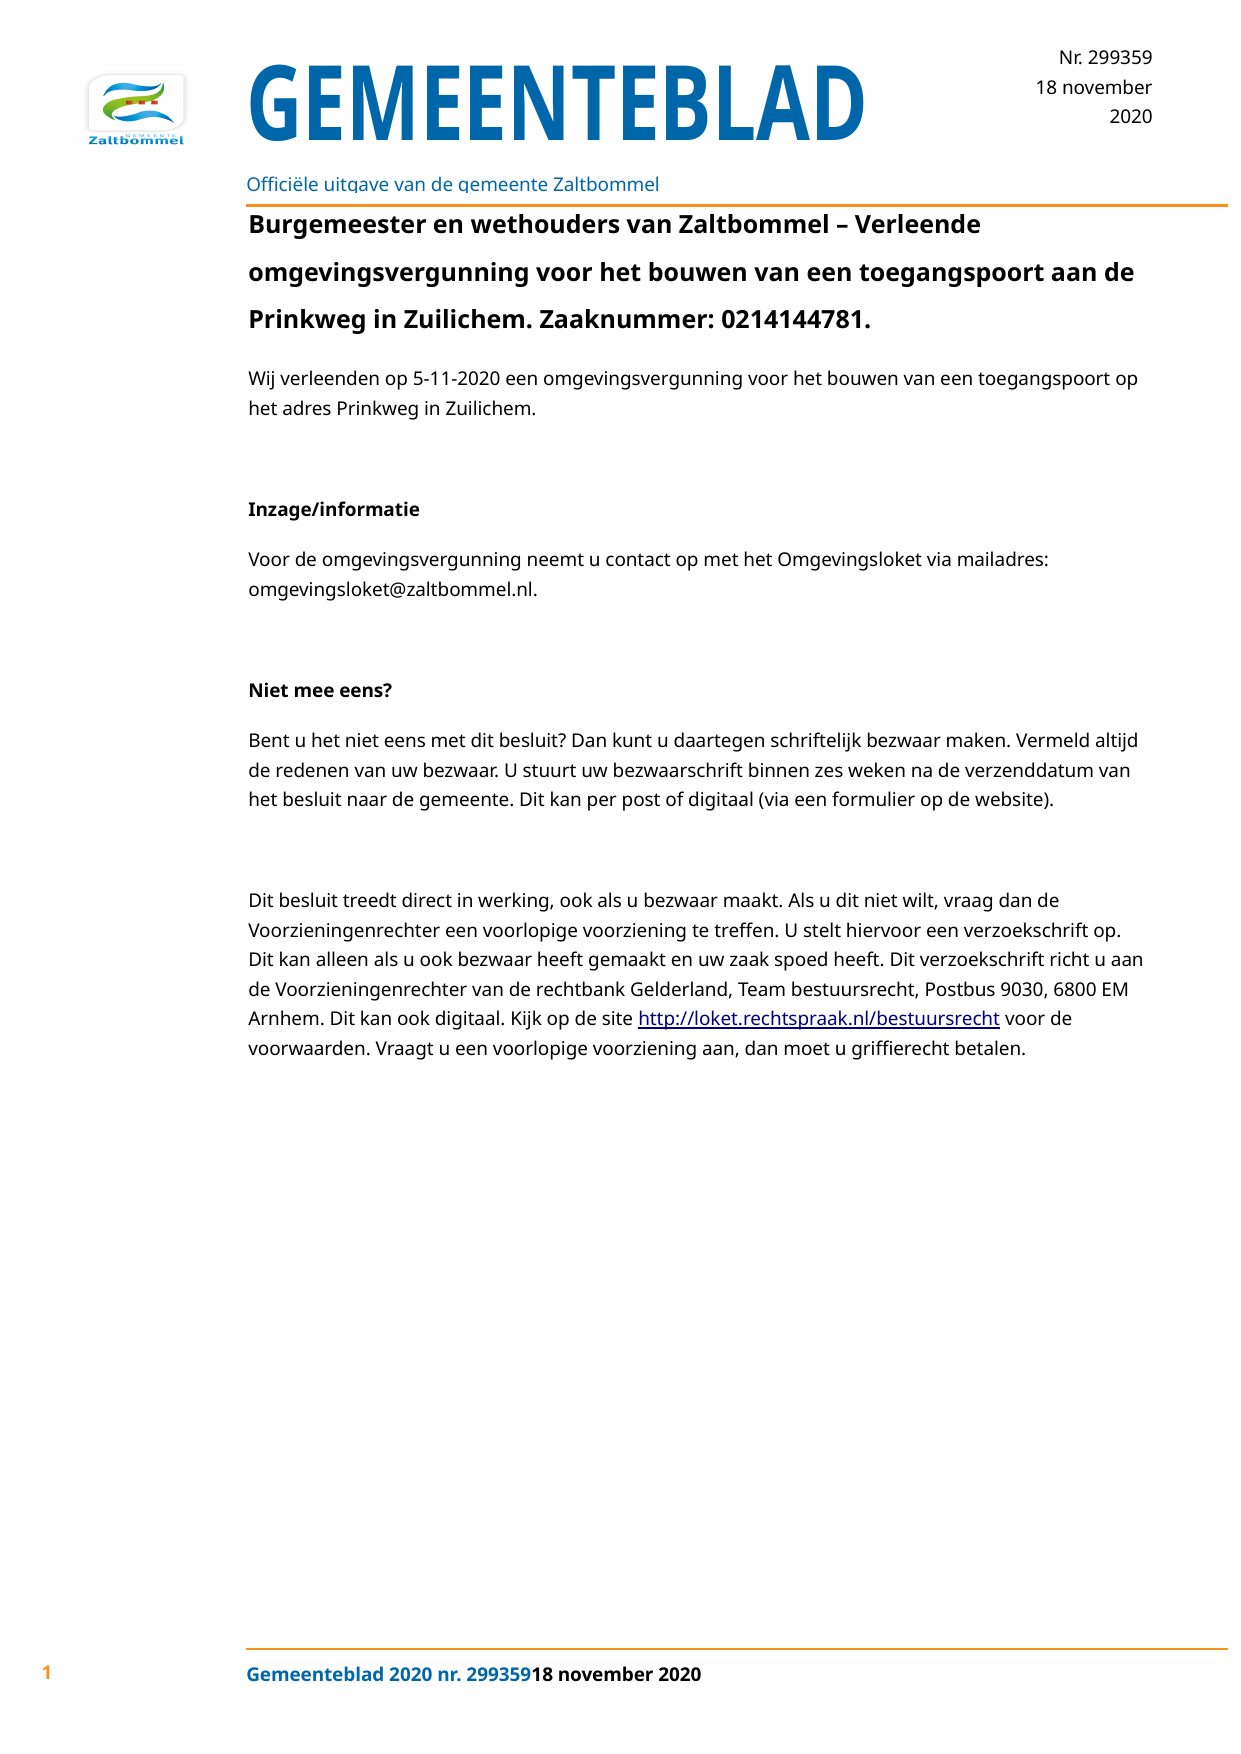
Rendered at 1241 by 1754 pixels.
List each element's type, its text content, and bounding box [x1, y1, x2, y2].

text Burgemeester en wethouders van Zaltbommel – Verleende omgevingsvergunning voor het bouwen van een toegangspoort aan de Prinkweg in Zuilichem. Zaaknummer: 0214144781. [248, 207, 1152, 336]
text Voor de omgevingsvergunning neemt u contact op met het Omgevingsloket via mailadres: omgevingsloket@zaltbommel.nl. [248, 546, 1152, 602]
text Inzage/informatie [248, 496, 1152, 522]
text Dit besluit treedt direct in werking, ook als u bezwaar maakt. Als u dit niet wilt, vraag dan de Voorzieningenrechter een voorlopige voorziening te treffen. U stelt hiervoor een verzoekschrift op. Dit kan alleen als u ook bezwaar heeft gemaakt en uw zaak spoed heeft. Dit verzoekschrift richt u aan de Voorzieningenrechter van de rechtbank Gelderland, Team bestuursrecht, Postbus 9030, 6800 EM Arnhem. Dit kan ook digitaal. Kijk op de site http://loket.rechtspraak.nl/bestuursrecht voor de voorwaarden. Vraagt u een voorlopige voorziening aan, dan moet u griffierecht betalen. [248, 887, 1152, 1061]
picture [41, 47, 231, 172]
text Wij verleenden op 5-11-2020 een omgevingsvergunning voor het bouwen van een toegangspoort op het adres Prinkweg in Zuilichem. [248, 366, 1152, 421]
text Bent u het niet eens met dit besluit? Dan kunt u daartegen schriftelijk bezwaar maken. Vermeld altijd de redenen van uw bezwaar. U stuurt uw bezwaarschrift binnen zes weken na de verzenddatum van het besluit naar de gemeente. Dit kan per post of digitaal (via een formulier op de website). [248, 727, 1152, 812]
text Niet mee eens? [248, 677, 1152, 702]
